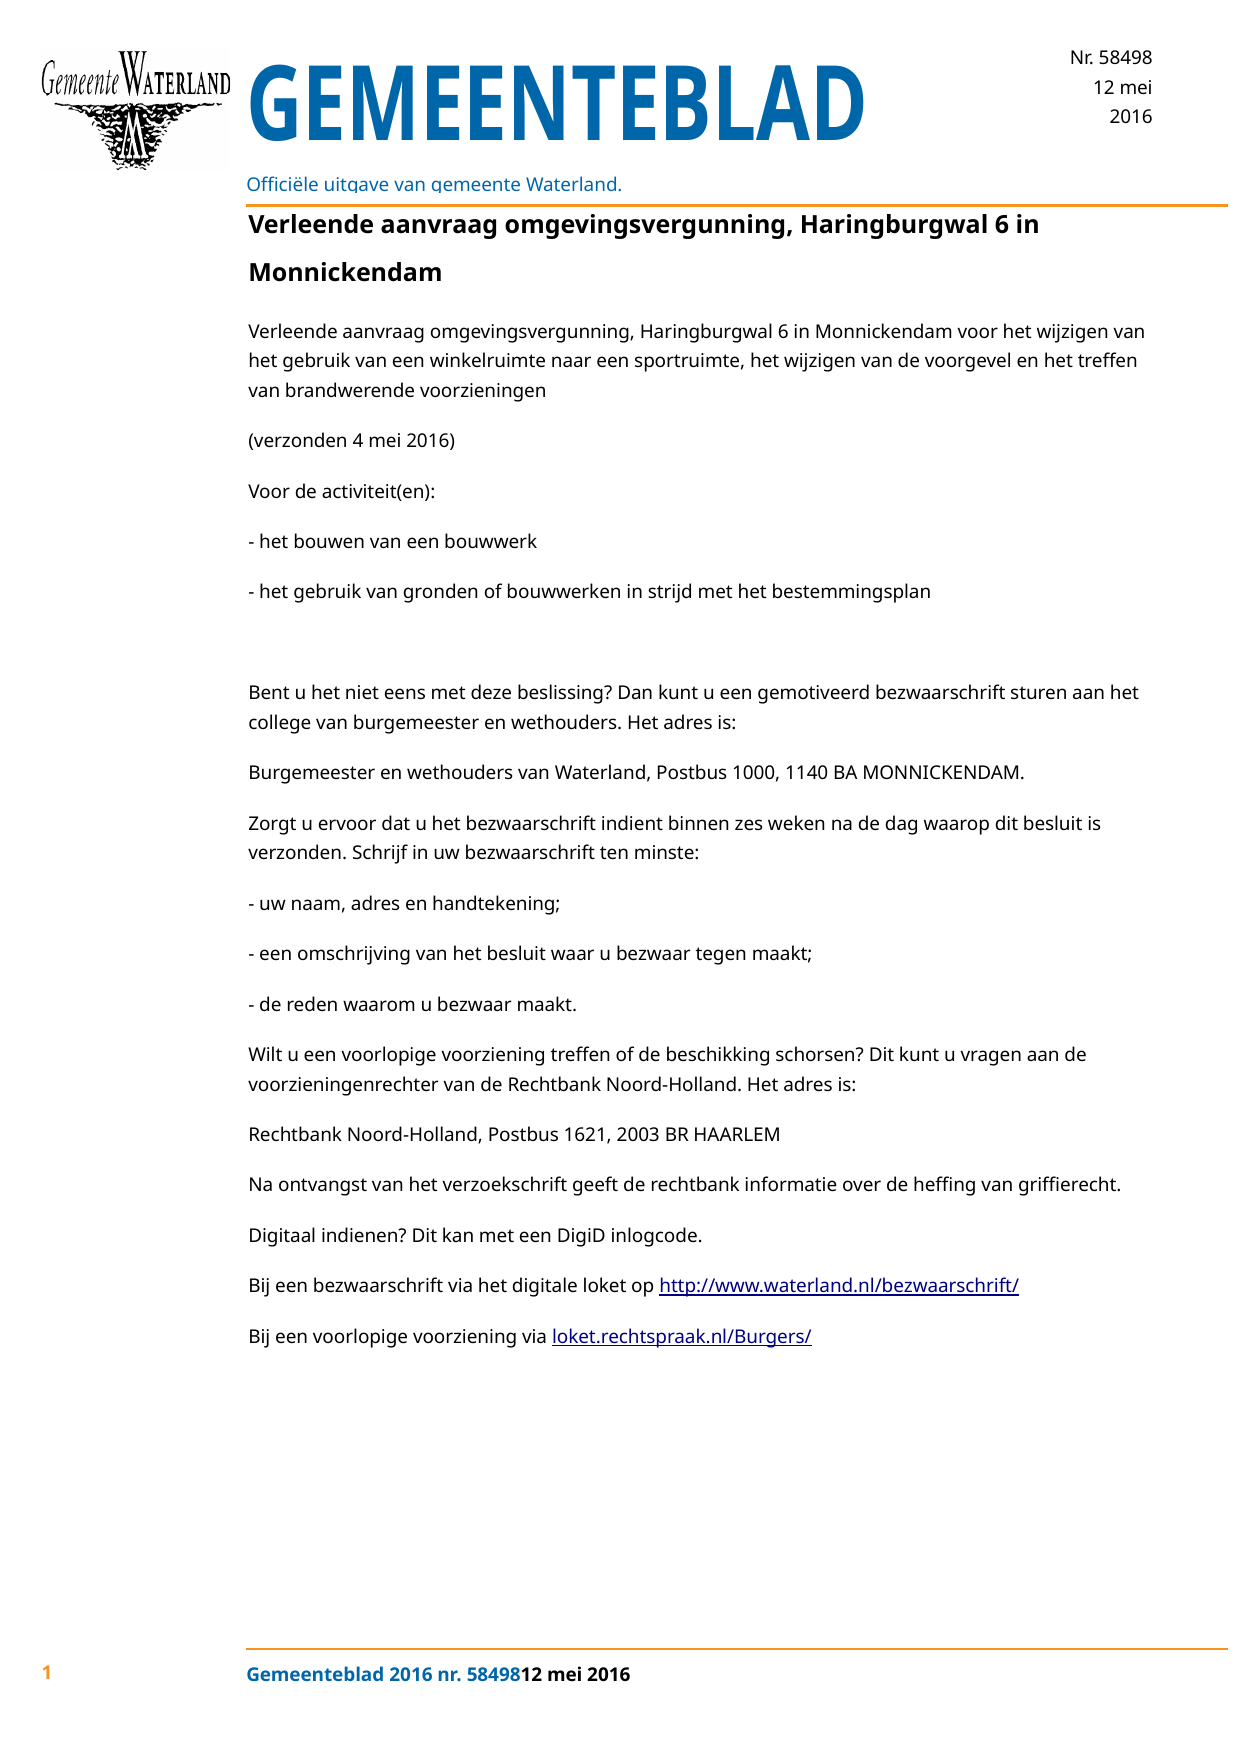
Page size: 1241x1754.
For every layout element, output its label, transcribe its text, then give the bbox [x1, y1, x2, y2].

text - het bouwen van een bouwwerk [248, 528, 1152, 554]
text Wilt u een voorlopige voorziening treffen of de beschikking schorsen? Dit kunt u vragen aan de voorzieningenrechter van de Rechtbank Noord-Holland. Het adres is: [248, 1041, 1152, 1097]
text Verleende aanvraag omgevingsvergunning, Haringburgwal 6 in Monnickendam voor het wijzigen van het gebruik van een winkelruimte naar een sportruimte, het wijzigen van de voorgevel en het treffen van brandwerende voorzieningen [248, 318, 1152, 403]
text Burgemeester en wethouders van Waterland, Postbus 1000, 1140 BA MONNICKENDAM. [248, 759, 1152, 785]
text Na ontvangst van het verzoekschrift geeft de rechtbank informatie over de heffing van griffierecht. [248, 1172, 1152, 1197]
text - het gebruik van gronden of bouwwerken in strijd met het bestemmingsplan [248, 579, 1152, 604]
text Bij een bezwaarschrift via het digitale loket op http://www.waterland.nl/bezwaarschrift/ [248, 1272, 1152, 1298]
text Zorgt u ervoor dat u het bezwaarschrift indient binnen zes weken na de dag waarop dit besluit is verzonden. Schrijf in uw bezwaarschrift ten minste: [248, 810, 1152, 865]
text (verzonden 4 mei 2016) [248, 427, 1152, 453]
text - uw naam, adres en handtekening; [248, 890, 1152, 916]
text - de reden waarom u bezwaar maakt. [248, 991, 1152, 1017]
text Verleende aanvraag omgevingsvergunning, Haringburgwal 6 in Monnickendam [248, 207, 1152, 288]
text Voor de activiteit(en): [248, 478, 1152, 504]
text Bij een voorlopige voorziening via loket.rechtspraak.nl/Burgers/ [248, 1323, 1152, 1349]
text - een omschrijving van het besluit waar u bezwaar tegen maakt; [248, 940, 1152, 966]
text Rechtbank Noord-Holland, Postbus 1621, 2003 BR HAARLEM [248, 1121, 1152, 1147]
text Digitaal indienen? Dit kan met een DigiD inlogcode. [248, 1222, 1152, 1248]
text Bent u het niet eens met deze beslissing? Dan kunt u een gemotiveerd bezwaarschrift sturen aan het college van burgemeester en wethouders. Het adres is: [248, 679, 1152, 735]
picture [41, 47, 231, 172]
